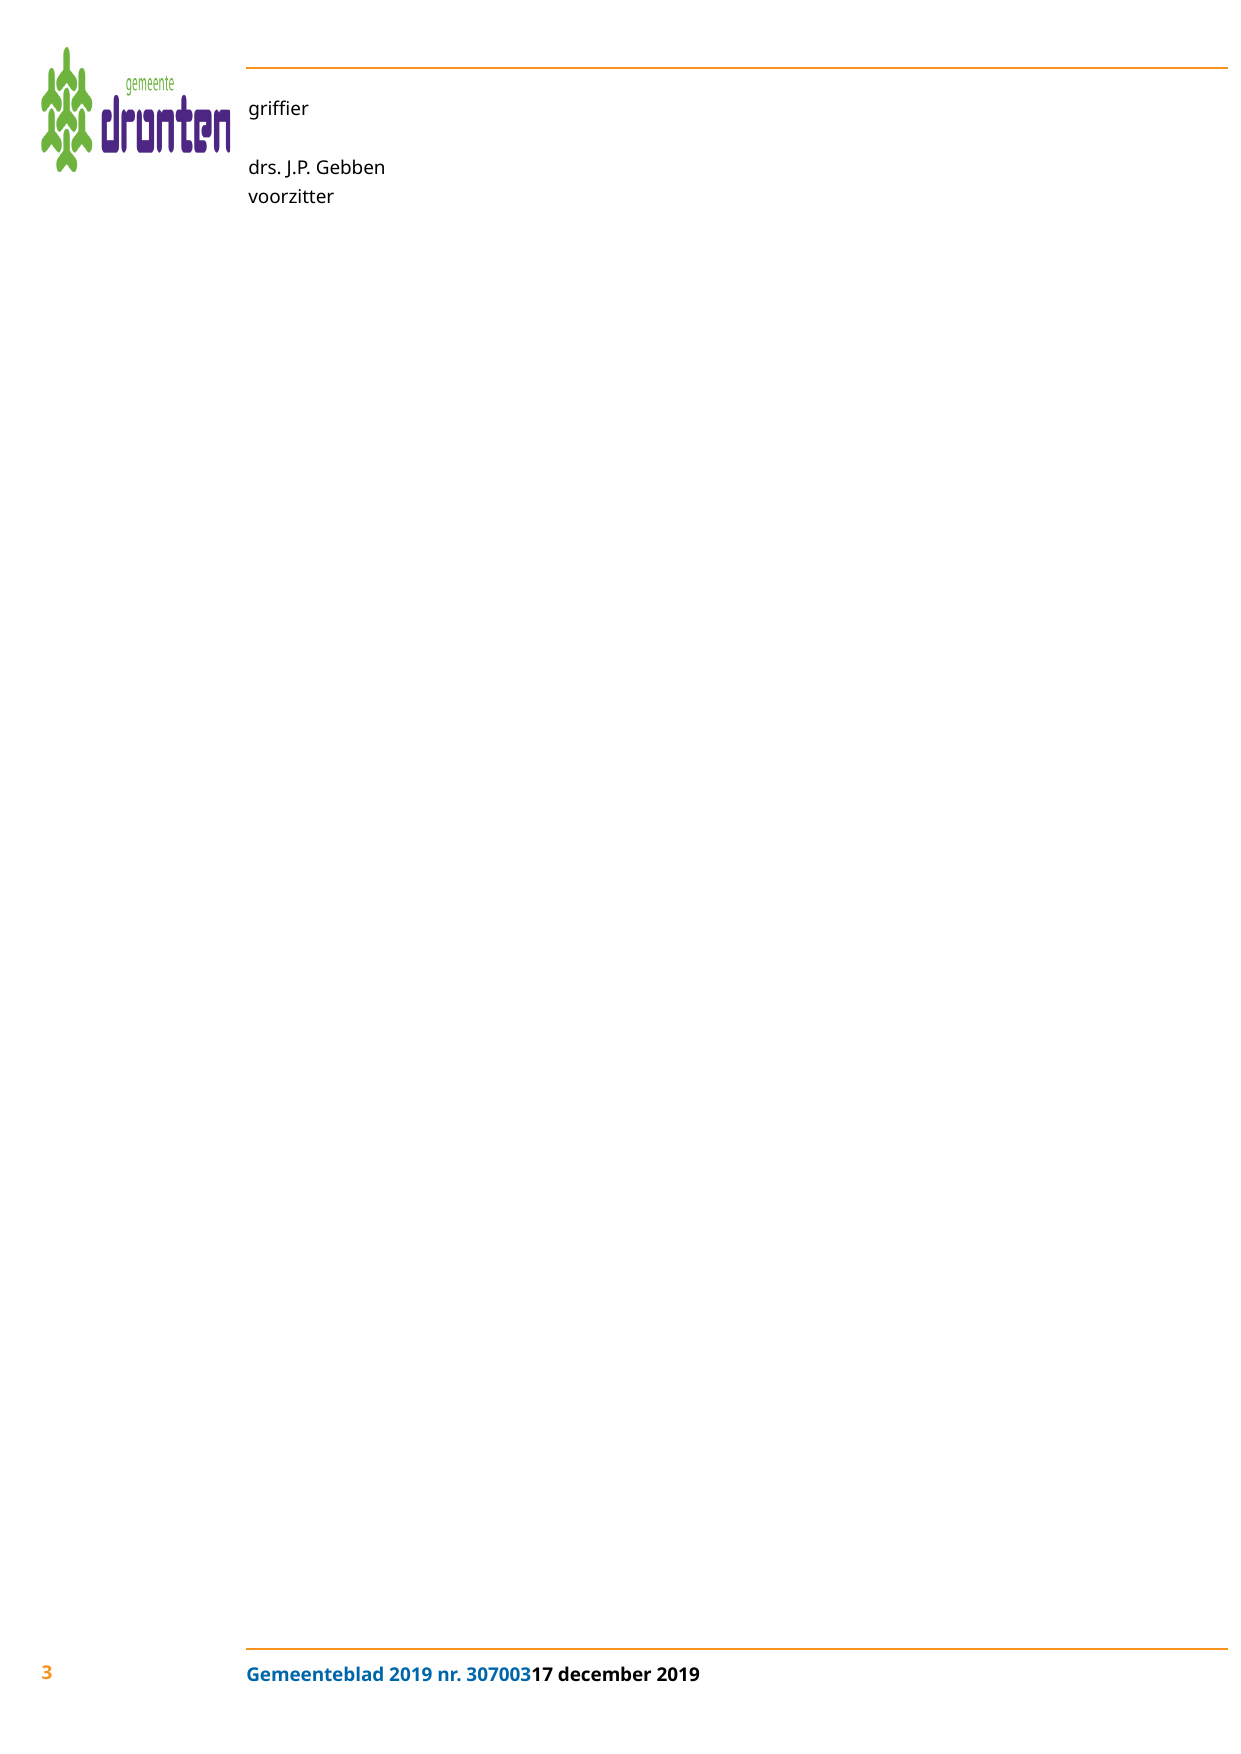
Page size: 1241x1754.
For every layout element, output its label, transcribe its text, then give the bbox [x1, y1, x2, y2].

text griffier [248, 95, 1152, 121]
picture [41, 47, 231, 172]
text drs. J.P. Gebben [248, 154, 1152, 180]
text voorzitter [248, 183, 1152, 209]
